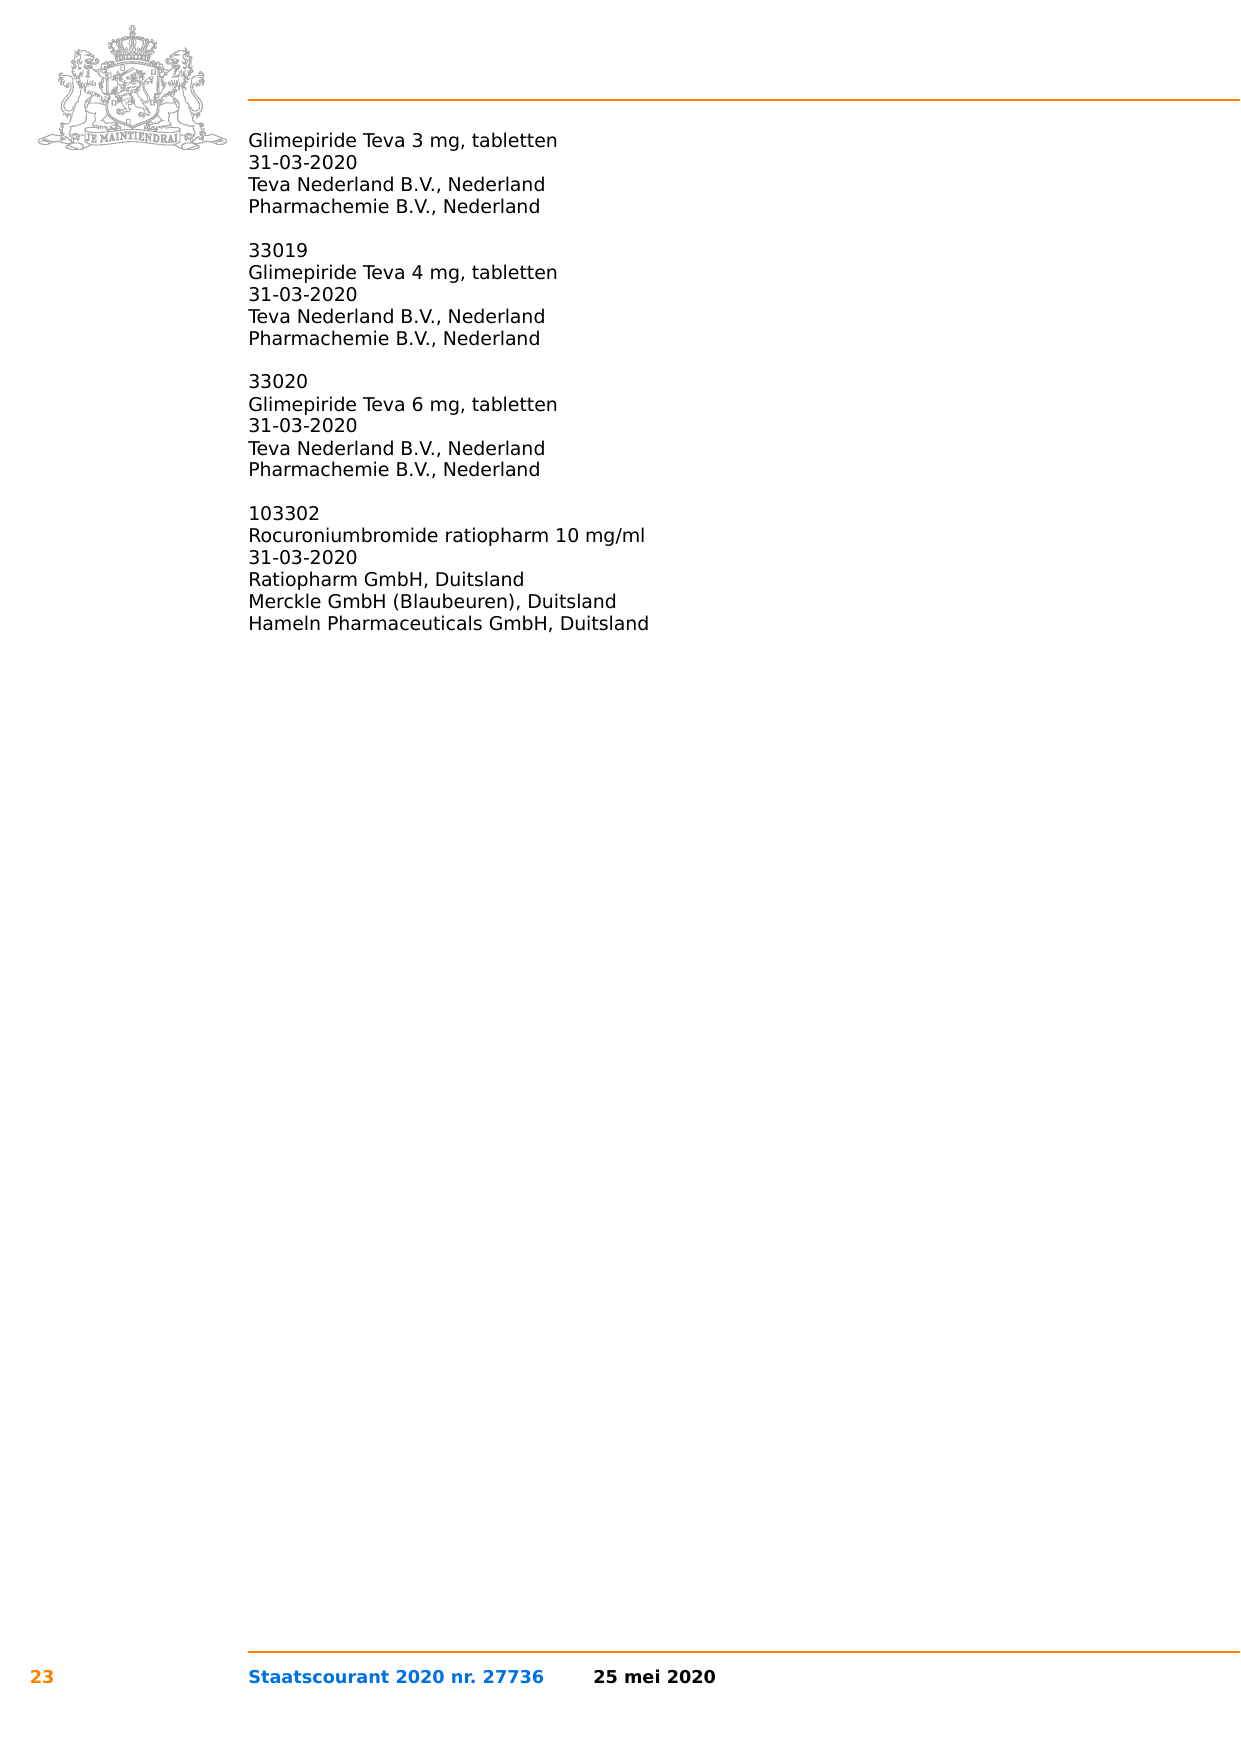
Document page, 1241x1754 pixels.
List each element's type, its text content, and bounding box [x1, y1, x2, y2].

text Hameln Pharmaceuticals GmbH, Duitsland [248, 613, 1163, 635]
text 33020 [248, 371, 1163, 393]
text 31-03-2020 [248, 284, 1163, 306]
text Teva Nederland B.V., Nederland [248, 437, 1163, 459]
text Merckle GmbH (Blaubeuren), Duitsland [248, 591, 1163, 613]
text Ratiopharm GmbH, Duitsland [248, 569, 1163, 591]
text Pharmachemie B.V., Nederland [248, 459, 1163, 481]
text Glimepiride Teva 6 mg, tabletten [248, 393, 1163, 415]
text Glimepiride Teva 4 mg, tabletten [248, 262, 1163, 284]
text 31-03-2020 [248, 152, 1163, 174]
text 31-03-2020 [248, 415, 1163, 437]
text 103302 [248, 503, 1163, 525]
text Pharmachemie B.V., Nederland [248, 196, 1163, 218]
text Rocuroniumbromide ratiopharm 10 mg/ml [248, 525, 1163, 547]
text Teva Nederland B.V., Nederland [248, 174, 1163, 196]
text Pharmachemie B.V., Nederland [248, 328, 1163, 349]
picture [38, 25, 227, 150]
text Glimepiride Teva 3 mg, tabletten [248, 130, 1163, 152]
text Teva Nederland B.V., Nederland [248, 306, 1163, 328]
text 31-03-2020 [248, 547, 1163, 569]
text 33019 [248, 240, 1163, 262]
